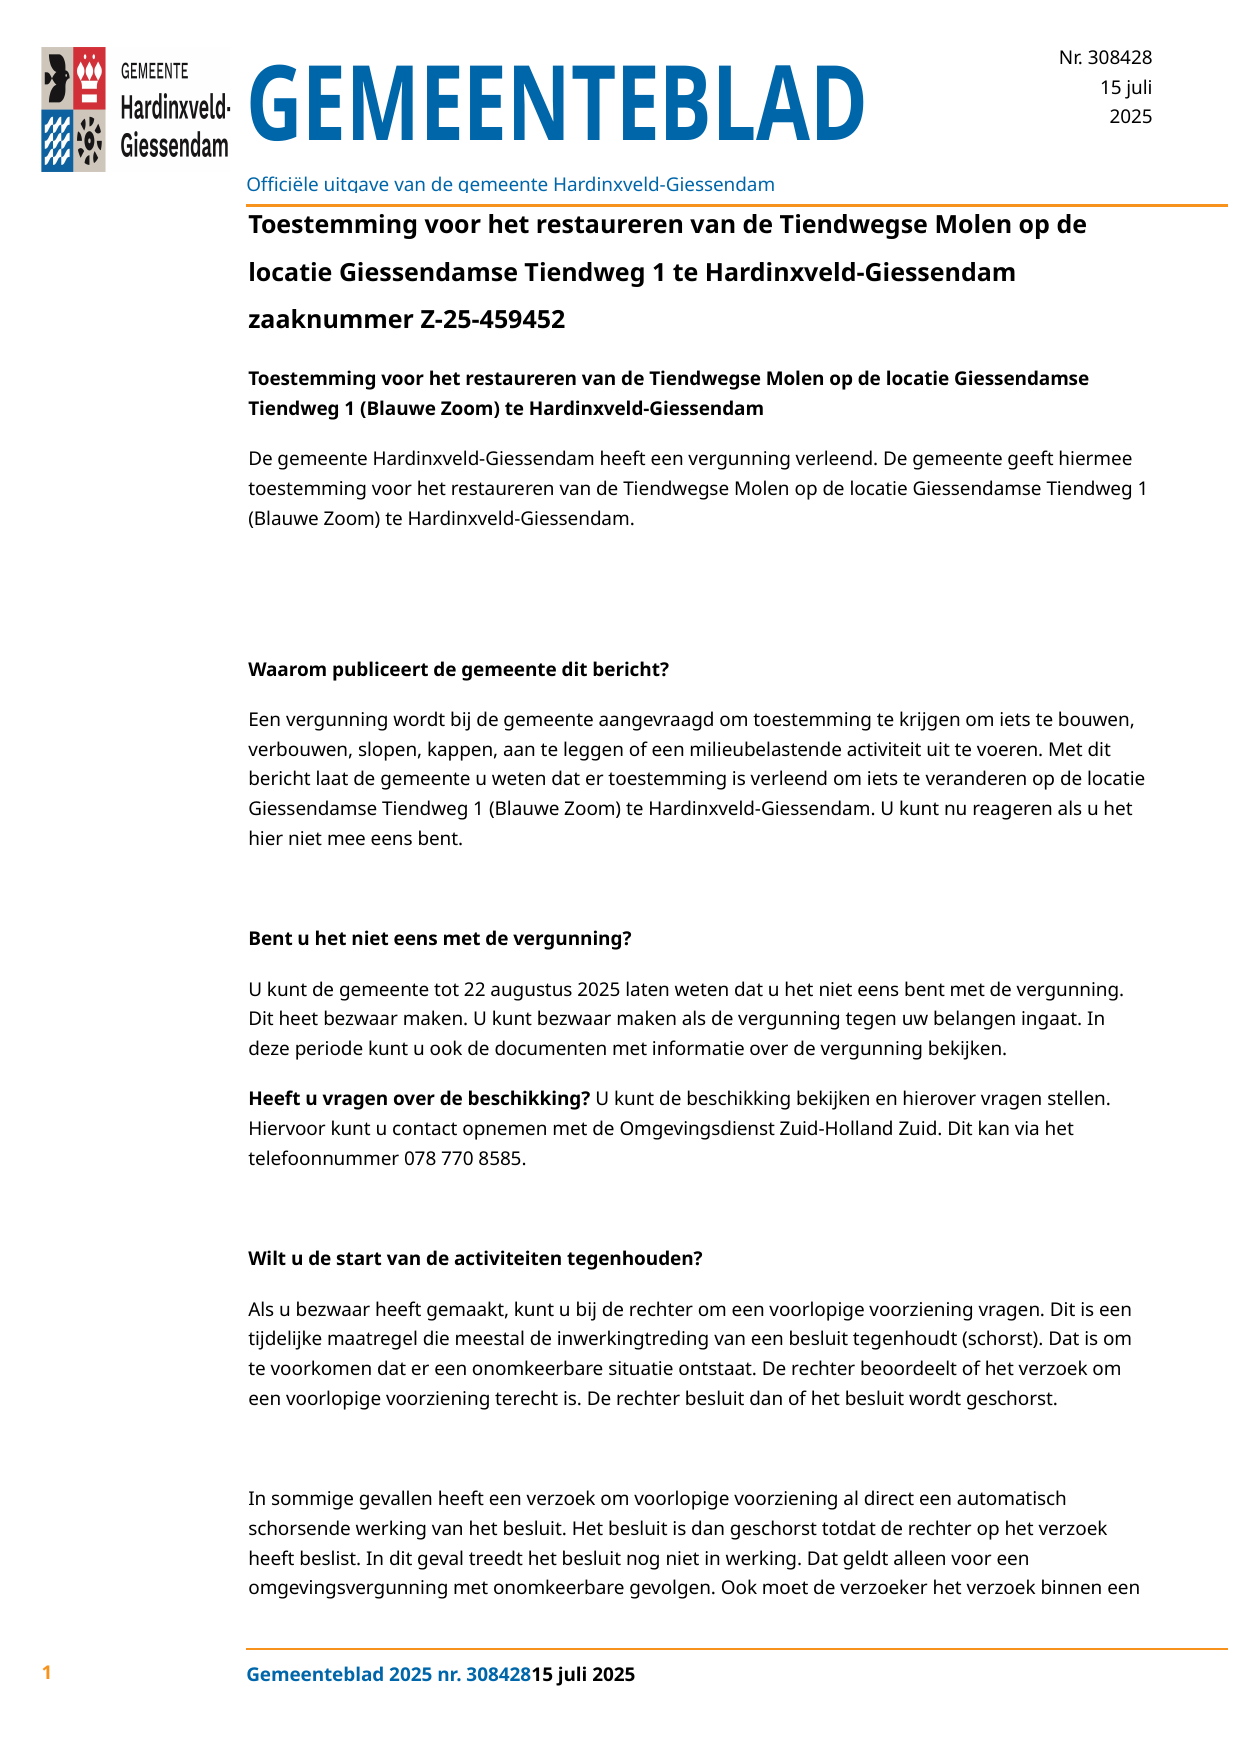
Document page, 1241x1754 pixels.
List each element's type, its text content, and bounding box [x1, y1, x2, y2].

text Als u bezwaar heeft gemaakt, kunt u bij de rechter om een voorlopige voorziening vragen. Dit is een tijdelijke maatregel die meestal de inwerkingtreding van een besluit tegenhoudt (schorst). Dat is om te voorkomen dat er een onomkeerbare situatie ontstaat. De rechter beoordeelt of het verzoek om een voorlopige voorziening terecht is. De rechter besluit dan of het besluit wordt geschorst. [248, 1296, 1152, 1410]
text Wilt u de start van de activiteiten tegenhouden? [248, 1246, 1152, 1271]
text De gemeente Hardinxveld-Giessendam heeft een vergunning verleend. De gemeente geeft hiermee toestemming voor het restaureren van de Tiendwegse Molen op de locatie Giessendamse Tiendweg 1 (Blauwe Zoom) te Hardinxveld-Giessendam. [248, 446, 1152, 530]
text Toestemming voor het restaureren van de Tiendwegse Molen op de locatie Giessendamse Tiendweg 1 te Hardinxveld-Giessendam zaaknummer Z-25-459452 [248, 207, 1152, 336]
text Bent u het niet eens met de vergunning? [248, 926, 1152, 951]
text U kunt de gemeente tot 22 augustus 2025 laten weten dat u het niet eens bent met de vergunning. Dit heet bezwaar maken. U kunt bezwaar maken als de vergunning tegen uw belangen ingaat. In deze periode kunt u ook de documenten met informatie over de vergunning bekijken. [248, 976, 1152, 1061]
text Heeft u vragen over de beschikking? U kunt de beschikking bekijken en hierover vragen stellen. Hiervoor kunt u contact opnemen met de Omgevingsdienst Zuid-Holland Zuid. Dit kan via het telefoonnummer 078 770 8585. [248, 1086, 1152, 1170]
text Een vergunning wordt bij de gemeente aangevraagd om toestemming te krijgen om iets te bouwen, verbouwen, slopen, kappen, aan te leggen of een milieubelastende activiteit uit te voeren. Met dit bericht laat de gemeente u weten dat er toestemming is verleend om iets te veranderen op de locatie Giessendamse Tiendweg 1 (Blauwe Zoom) te Hardinxveld-Giessendam. U kunt nu reageren als u het hier niet mee eens bent. [248, 706, 1152, 850]
text Waarom publiceert de gemeente dit bericht? [248, 656, 1152, 682]
text Toestemming voor het restaureren van de Tiendwegse Molen op de locatie Giessendamse Tiendweg 1 (Blauwe Zoom) te Hardinxveld-Giessendam [248, 366, 1152, 421]
text In sommige gevallen heeft een verzoek om voorlopige voorziening al direct een automatisch schorsende werking van het besluit. Het besluit is dan geschorst totdat de rechter op het verzoek heeft beslist. In dit geval treedt het besluit nog niet in werking. Dat geldt alleen voor een omgevingsvergunning met onomkeerbare gevolgen. Ook moet de verzoeker het verzoek binnen een [248, 1486, 1152, 1600]
picture [41, 47, 231, 172]
